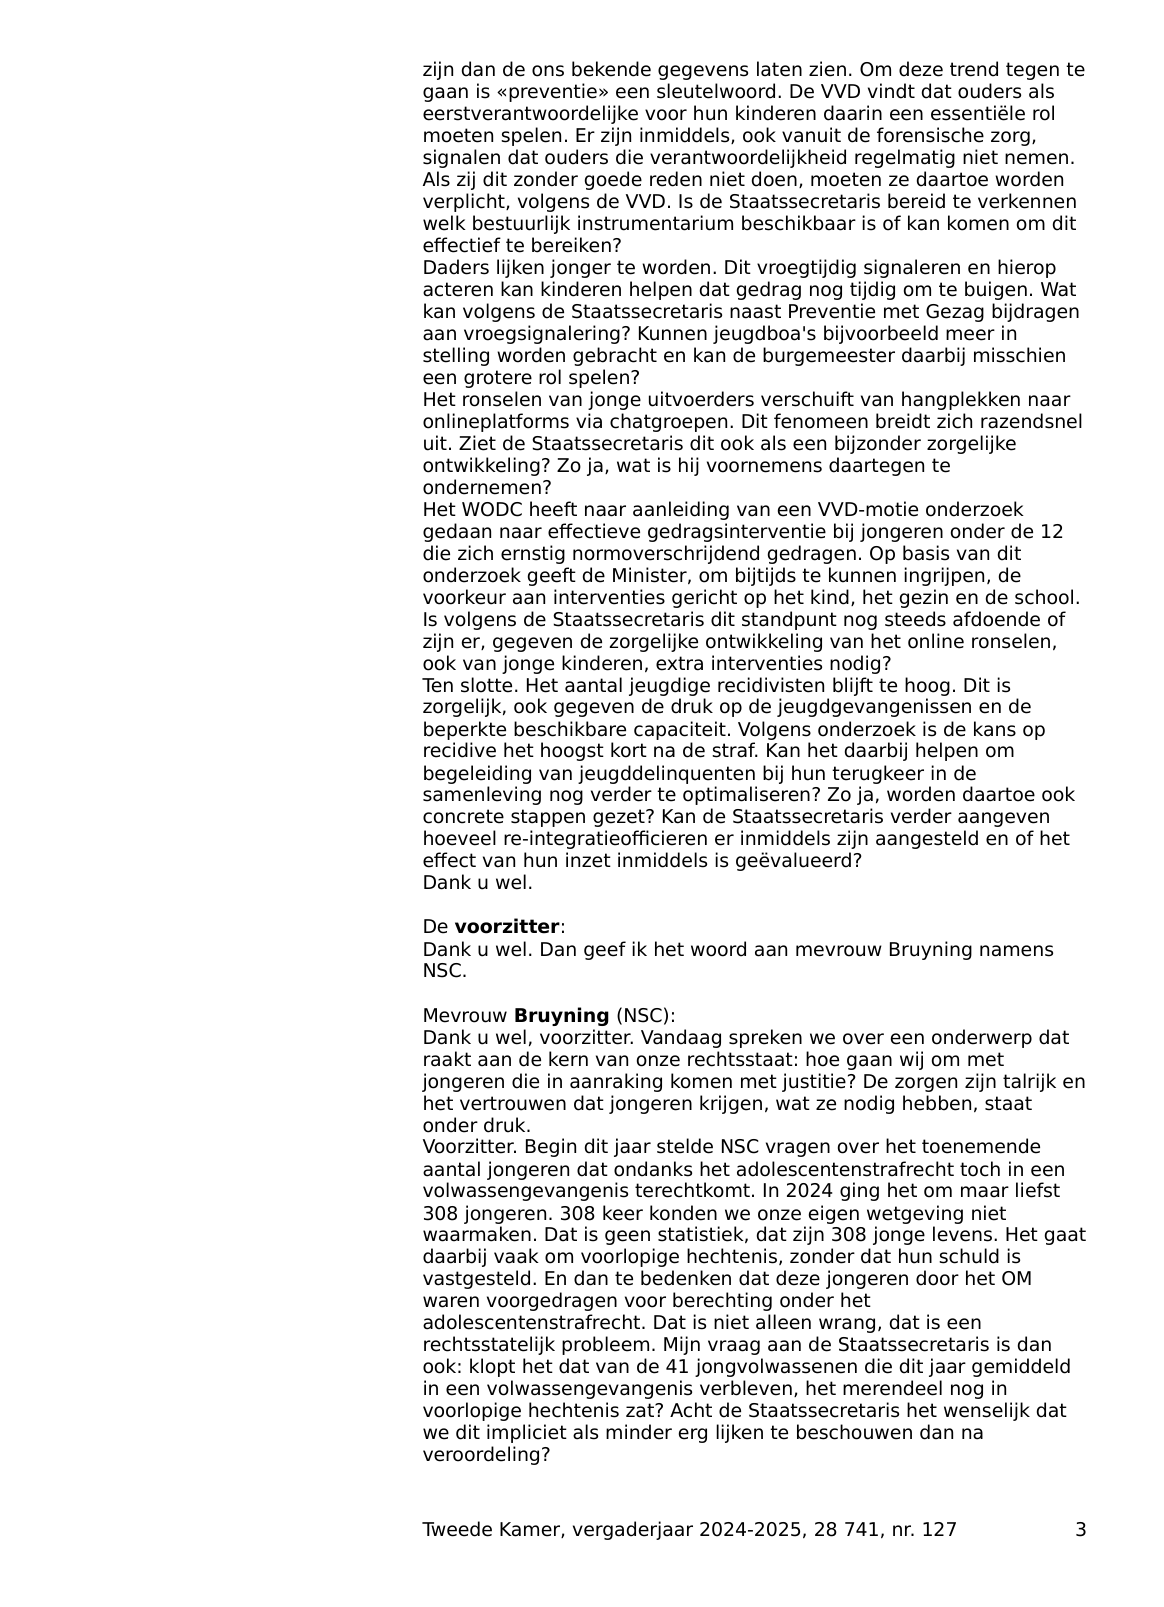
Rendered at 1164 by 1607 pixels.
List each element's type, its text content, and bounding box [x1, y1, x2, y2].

text Voorzitter. Begin dit jaar stelde NSC vragen over het toenemende aantal jongeren dat ondanks het adolescentenstrafrecht toch in een volwassengevangenis terechtkomt. In 2024 ging het om maar liefst 308 jongeren. 308 keer konden we onze eigen wetgeving niet waarmaken. Dat is geen statistiek, dat zijn 308 jonge levens. Het gaat daarbij vaak om voorlopige hechtenis, zonder dat hun schuld is vastgesteld. En dan te bedenken dat deze jongeren door het OM waren voorgedragen voor berechting onder het adolescentenstrafrecht. Dat is niet alleen wrang, dat is een rechtsstatelijk probleem. Mijn vraag aan de Staatssecretaris is dan ook: klopt het dat van de 41 jongvolwassenen die dit jaar gemiddeld in een volwassengevangenis verbleven, het merendeel nog in voorlopige hechtenis zat? Acht de Staatssecretaris het wenselijk dat we dit impliciet als minder erg lijken te beschouwen dan na veroordeling? [422, 1136, 1087, 1466]
text Het WODC heeft naar aanleiding van een VVD-motie onderzoek gedaan naar effectieve gedragsinterventie bij jongeren onder de 12 die zich ernstig normoverschrijdend gedragen. Op basis van dit onderzoek geeft de Minister, om bijtijds te kunnen ingrijpen, de voorkeur aan interventies gericht op het kind, het gezin en de school. Is volgens de Staatssecretaris dit standpunt nog steeds afdoende of zijn er, gegeven de zorgelijke ontwikkeling van het online ronselen, ook van jonge kinderen, extra interventies nodig? [422, 499, 1087, 674]
text Mevrouw Bruyning (NSC): [422, 1004, 1087, 1027]
text Daders lijken jonger te worden. Dit vroegtijdig signaleren en hierop acteren kan kinderen helpen dat gedrag nog tijdig om te buigen. Wat kan volgens de Staatssecretaris naast Preventie met Gezag bijdragen aan vroegsignalering? Kunnen jeugdboa's bijvoorbeeld meer in stelling worden gebracht en kan de burgemeester daarbij misschien een grotere rol spelen? [422, 257, 1087, 389]
text Dank u wel. Dan geef ik het woord aan mevrouw Bruyning namens NSC. [422, 938, 1087, 982]
text De voorzitter: [422, 916, 1087, 938]
text Het ronselen van jonge uitvoerders verschuift van hangplekken naar onlineplatforms via chatgroepen. Dit fenomeen breidt zich razendsnel uit. Ziet de Staatssecretaris dit ook als een bijzonder zorgelijke ontwikkeling? Zo ja, wat is hij voornemens daartegen te ondernemen? [422, 389, 1087, 499]
text Dank u wel. [422, 872, 1087, 894]
text Dank u wel, voorzitter. Vandaag spreken we over een onderwerp dat raakt aan de kern van onze rechtsstaat: hoe gaan wij om met jongeren die in aanraking komen met justitie? De zorgen zijn talrijk en het vertrouwen dat jongeren krijgen, wat ze nodig hebben, staat onder druk. [422, 1027, 1087, 1136]
text Ten slotte. Het aantal jeugdige recidivisten blijft te hoog. Dit is zorgelijk, ook gegeven de druk op de jeugdgevangenissen en de beperkte beschikbare capaciteit. Volgens onderzoek is de kans op recidive het hoogst kort na de straf. Kan het daarbij helpen om begeleiding van jeugddelinquenten bij hun terugkeer in de samenleving nog verder te optimaliseren? Zo ja, worden daartoe ook concrete stappen gezet? Kan de Staatssecretaris verder aangeven hoeveel re-integratieofficieren er inmiddels zijn aangesteld en of het effect van hun inzet inmiddels is geëvalueerd? [422, 674, 1087, 872]
text zijn dan de ons bekende gegevens laten zien. Om deze trend tegen te gaan is «preventie» een sleutelwoord. De VVD vindt dat ouders als eerstverantwoordelijke voor hun kinderen daarin een essentiële rol moeten spelen. Er zijn inmiddels, ook vanuit de forensische zorg, signalen dat ouders die verantwoordelijkheid regelmatig niet nemen. Als zij dit zonder goede reden niet doen, moeten ze daartoe worden verplicht, volgens de VVD. Is de Staatssecretaris bereid te verkennen welk bestuurlijk instrumentarium beschikbaar is of kan komen om dit effectief te bereiken? [422, 59, 1087, 257]
